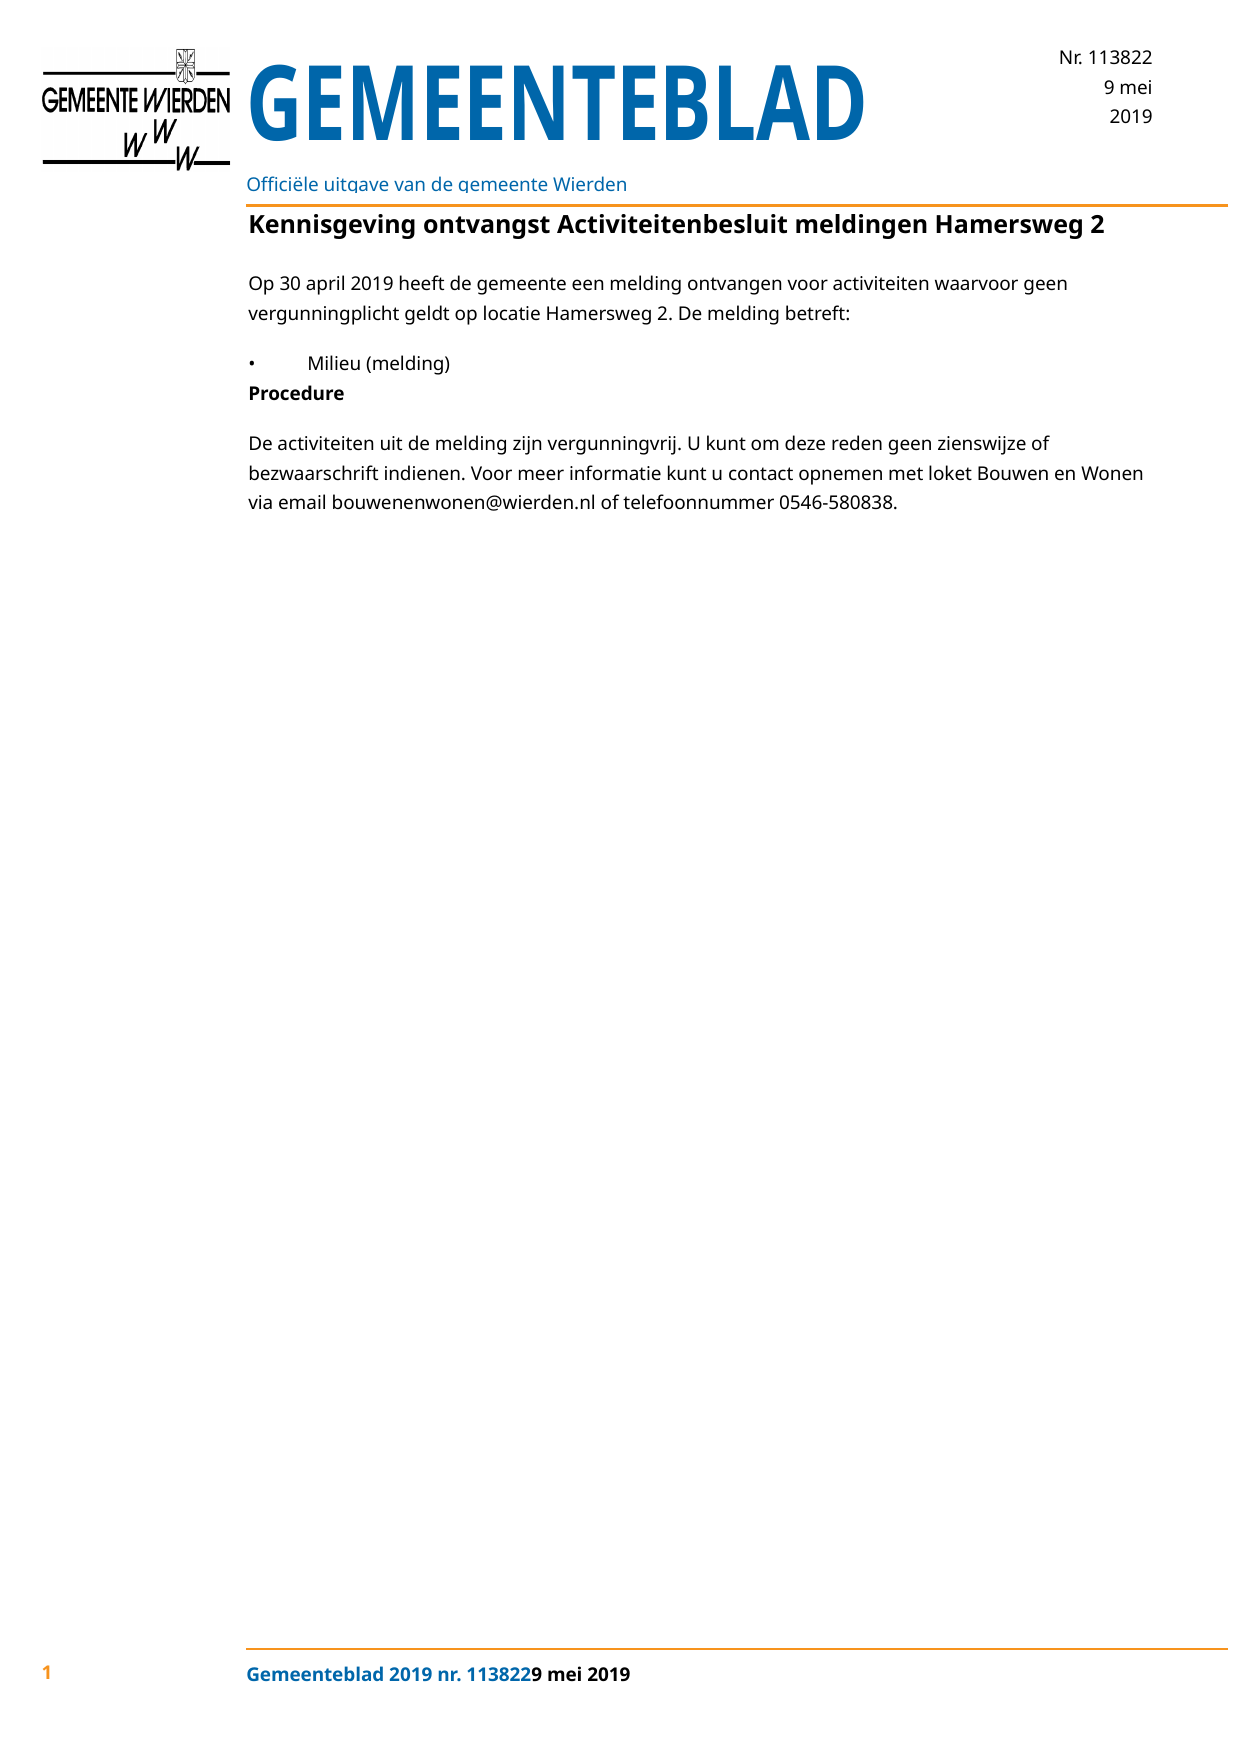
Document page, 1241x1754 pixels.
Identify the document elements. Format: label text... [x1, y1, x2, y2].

text Kennisgeving ontvangst Activiteitenbesluit meldingen Hamersweg 2 [248, 207, 1152, 241]
picture [41, 47, 231, 172]
text Op 30 april 2019 heeft de gemeente een melding ontvangen voor activiteiten waarvoor geen vergunningplicht geldt op locatie Hamersweg 2. De melding betreft: [248, 270, 1152, 326]
text Procedure [248, 380, 1152, 406]
text De activiteiten uit de melding zijn vergunningvrij. U kunt om deze reden geen zienswijze of bezwaarschrift indienen. Voor meer informatie kunt u contact opnemen met loket Bouwen en Wonen via email bouwenenwonen@wierden.nl of telefoonnummer 0546-580838. [248, 430, 1152, 515]
list Milieu (melding) [248, 350, 1152, 376]
